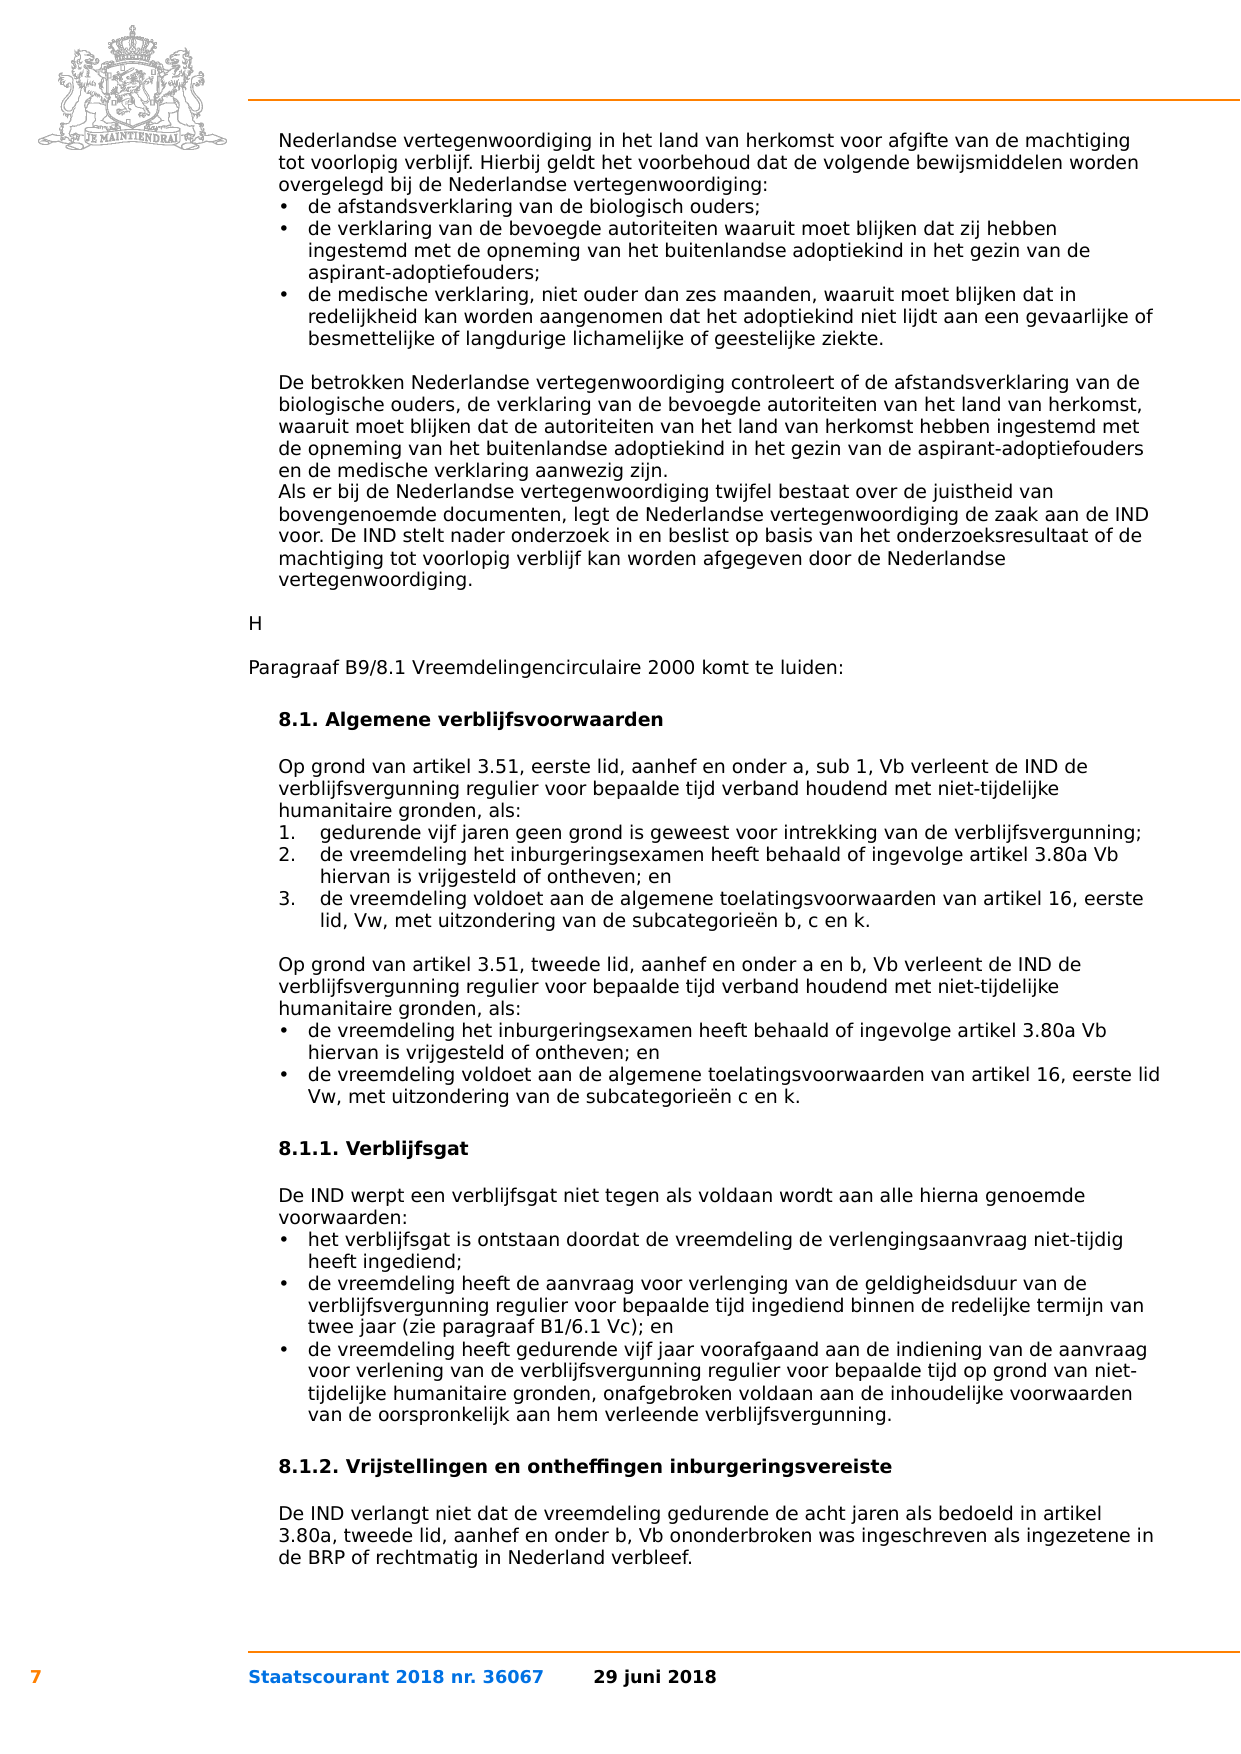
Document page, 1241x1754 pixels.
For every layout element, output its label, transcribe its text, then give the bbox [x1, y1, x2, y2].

subtitle 8.1.2. Vrijstellingen en ontheffingen inburgeringsvereiste [278, 1456, 1163, 1478]
text • de vreemdeling heeft gedurende vijf jaar voorafgaand aan de indiening van de aanvraag voor verlening van de verblijfsvergunning regulier voor bepaalde tijd op grond van niet-tijdelijke humanitaire gronden, onafgebroken voldaan aan de inhoudelijke voorwaarden van de oorspronkelijk aan hem verleende verblijfsvergunning. [278, 1338, 1163, 1426]
text • de medische verklaring, niet ouder dan zes maanden, waaruit moet blijken dat in redelijkheid kan worden aangenomen dat het adoptiekind niet lijdt aan een gevaarlijke of besmettelijke of langdurige lichamelijke of geestelijke ziekte. [278, 284, 1163, 350]
text • de afstandsverklaring van de biologisch ouders; [278, 196, 1163, 218]
text Op grond van artikel 3.51, eerste lid, aanhef en onder a, sub 1, Vb verleent de IND de verblijfsvergunning regulier voor bepaalde tijd verband houdend met niet-tijdelijke humanitaire gronden, als: [278, 756, 1163, 822]
text De IND werpt een verblijfsgat niet tegen als voldaan wordt aan alle hierna genoemde voorwaarden: [278, 1184, 1163, 1228]
text 1. gedurende vijf jaren geen grond is geweest voor intrekking van de verblijfsvergunning; [278, 822, 1163, 844]
subtitle 8.1.1. Verblijfsgat [278, 1138, 1163, 1159]
text Nederlandse vertegenwoordiging in het land van herkomst voor afgifte van de machtiging tot voorlopig verblijf. Hierbij geldt het voorbehoud dat de volgende bewijsmiddelen worden overgelegd bij de Nederlandse vertegenwoordiging: [278, 130, 1163, 196]
text • de vreemdeling heeft de aanvraag voor verlenging van de geldigheidsduur van de verblijfsvergunning regulier voor bepaalde tijd ingediend binnen de redelijke termijn van twee jaar (zie paragraaf B1/6.1 Vc); en [278, 1272, 1163, 1338]
text De betrokken Nederlandse vertegenwoordiging controleert of de afstandsverklaring van de biologische ouders, de verklaring van de bevoegde autoriteiten van het land van herkomst, waaruit moet blijken dat de autoriteiten van het land van herkomst hebben ingestemd met de opneming van het buitenlandse adoptiekind in het gezin van de aspirant-adoptiefouders en de medische verklaring aanwezig zijn. [278, 372, 1163, 481]
text • de vreemdeling voldoet aan de algemene toelatingsvoorwaarden van artikel 16, eerste lid Vw, met uitzondering van de subcategorieën c en k. [278, 1064, 1163, 1108]
text Paragraaf B9/8.1 Vreemdelingencirculaire 2000 komt te luiden: [248, 657, 1163, 679]
text Op grond van artikel 3.51, tweede lid, aanhef en onder a en b, Vb verleent de IND de verblijfsvergunning regulier voor bepaalde tijd verband houdend met niet-tijdelijke humanitaire gronden, als: [278, 954, 1163, 1020]
text 3. de vreemdeling voldoet aan de algemene toelatingsvoorwaarden van artikel 16, eerste lid, Vw, met uitzondering van de subcategorieën b, c en k. [278, 888, 1163, 932]
text • de vreemdeling het inburgeringsexamen heeft behaald of ingevolge artikel 3.80a Vb hiervan is vrijgesteld of ontheven; en [278, 1020, 1163, 1064]
text H [248, 613, 1163, 635]
text 2. de vreemdeling het inburgeringsexamen heeft behaald of ingevolge artikel 3.80a Vb hiervan is vrijgesteld of ontheven; en [278, 844, 1163, 888]
text De IND verlangt niet dat de vreemdeling gedurende de acht jaren als bedoeld in artikel 3.80a, tweede lid, aanhef en onder b, Vb ononderbroken was ingeschreven als ingezetene in de BRP of rechtmatig in Nederland verbleef. [278, 1503, 1163, 1569]
text • de verklaring van de bevoegde autoriteiten waaruit moet blijken dat zij hebben ingestemd met de opneming van het buitenlandse adoptiekind in het gezin van de aspirant-adoptiefouders; [278, 218, 1163, 284]
text • het verblijfsgat is ontstaan doordat de vreemdeling de verlengingsaanvraag niet-tijdig heeft ingediend; [278, 1228, 1163, 1272]
subtitle 8.1. Algemene verblijfsvoorwaarden [278, 709, 1163, 731]
text Als er bij de Nederlandse vertegenwoordiging twijfel bestaat over de juistheid van bovengenoemde documenten, legt de Nederlandse vertegenwoordiging de zaak aan de IND voor. De IND stelt nader onderzoek in en beslist op basis van het onderzoeksresultaat of de machtiging tot voorlopig verblijf kan worden afgegeven door de Nederlandse vertegenwoordiging. [278, 481, 1163, 591]
picture [38, 25, 227, 150]
